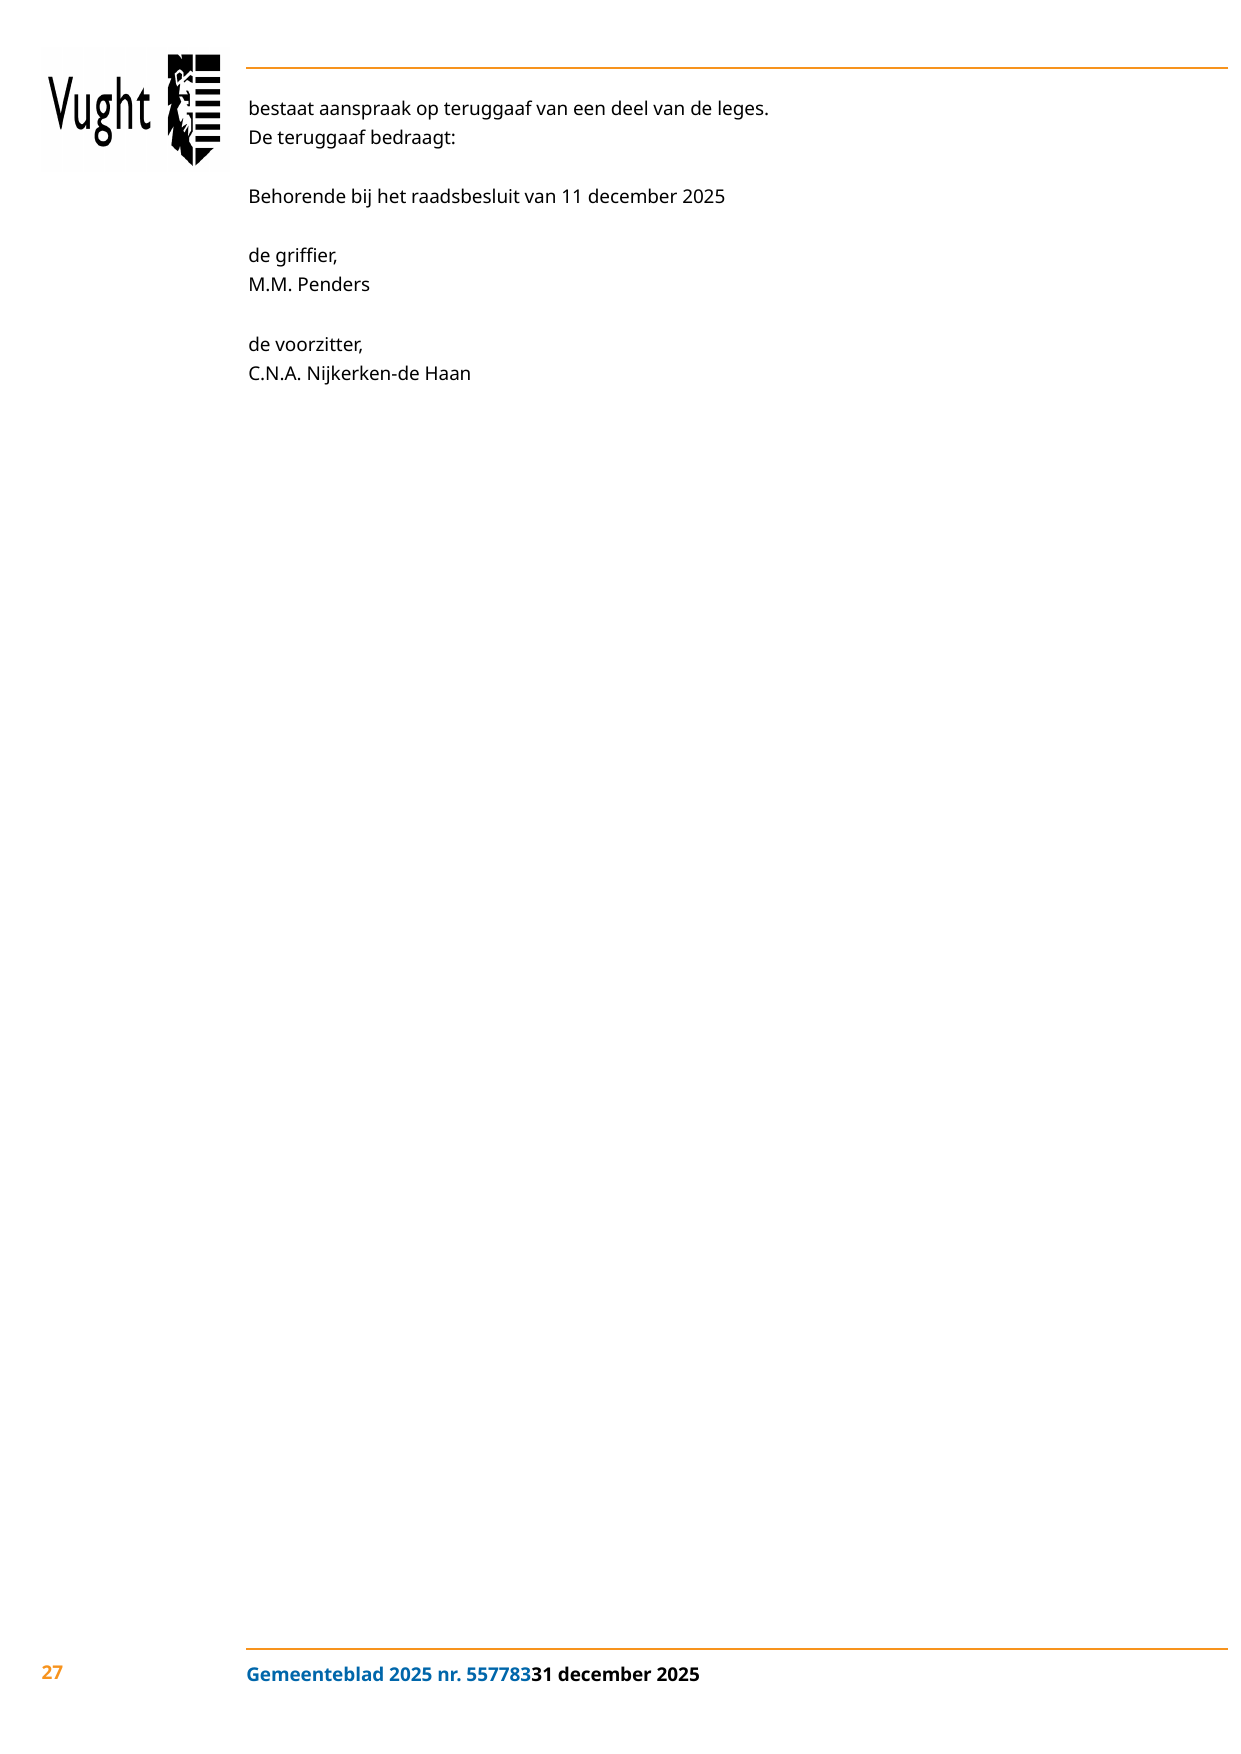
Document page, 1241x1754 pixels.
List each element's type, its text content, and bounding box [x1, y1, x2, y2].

text C.N.A. Nijkerken-de Haan [248, 360, 1152, 386]
picture [41, 47, 231, 172]
text Behorende bij het raadsbesluit van 11 december 2025 [248, 183, 1152, 209]
text de voorzitter, [248, 331, 1152, 357]
table_cell bestaat aanspraak op teruggaaf van een deel van de leges. De teruggaaf bedraagt: [248, 95, 957, 150]
text de griffier, [248, 242, 1152, 268]
table_cell [958, 95, 1152, 150]
text M.M. Penders [248, 272, 1152, 297]
